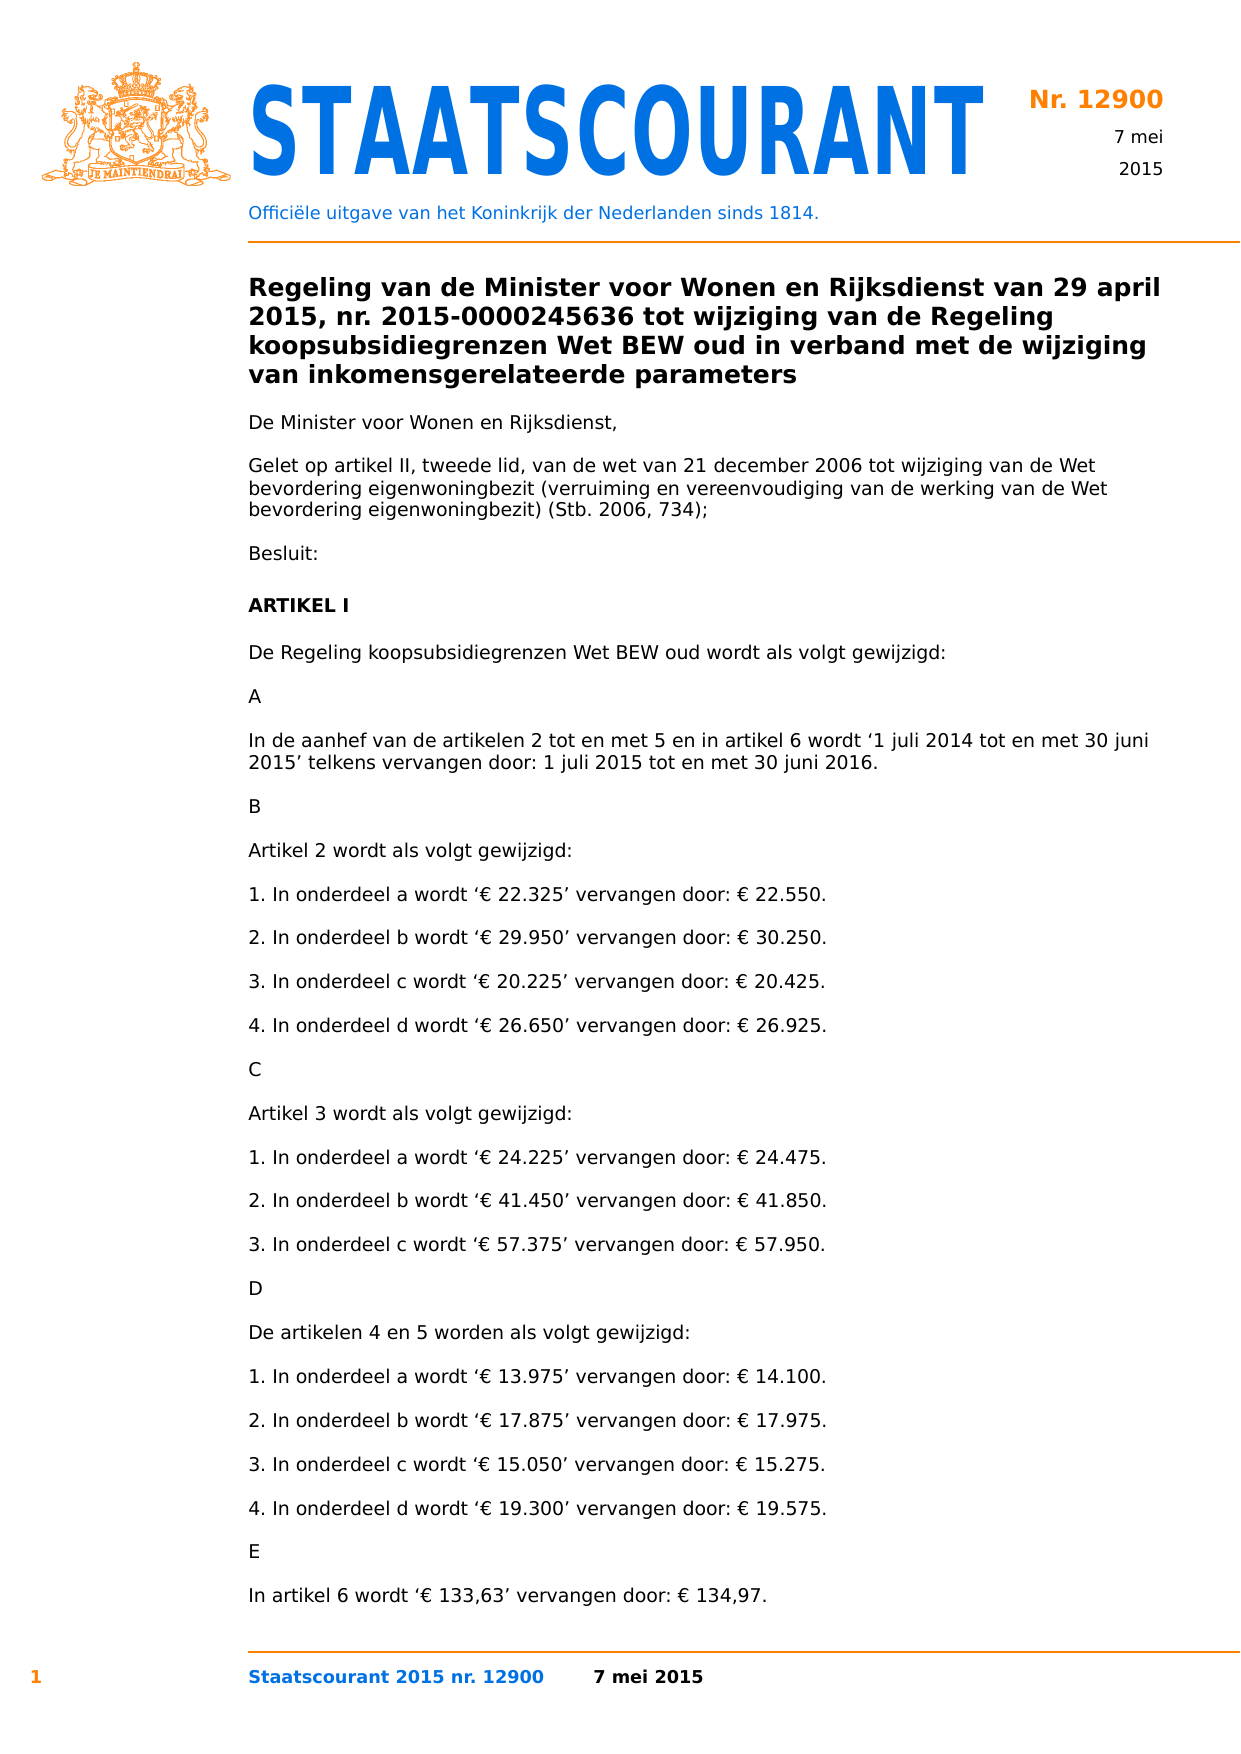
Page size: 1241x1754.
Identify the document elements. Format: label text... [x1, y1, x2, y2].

text Artikel 2 wordt als volgt gewijzigd: [248, 839, 1163, 862]
text 2. In onderdeel b wordt ‘€ 17.875’ vervangen door: € 17.975. [248, 1410, 1163, 1432]
text De artikelen 4 en 5 worden als volgt gewijzigd: [248, 1322, 1163, 1344]
text D [248, 1278, 1163, 1300]
table_header Nr. 12900 [998, 62, 1240, 121]
text 1. In onderdeel a wordt ‘€ 24.225’ vervangen door: € 24.475. [248, 1147, 1163, 1168]
text 1. In onderdeel a wordt ‘€ 13.975’ vervangen door: € 14.100. [248, 1366, 1163, 1388]
table_cell 2015 [998, 153, 1240, 203]
table_cell 7 mei [998, 121, 1240, 153]
text Besluit: [248, 543, 1163, 565]
text Artikel 3 wordt als volgt gewijzigd: [248, 1103, 1163, 1125]
text 3. In onderdeel c wordt ‘€ 57.375’ vervangen door: € 57.950. [248, 1234, 1163, 1256]
text 4. In onderdeel d wordt ‘€ 26.650’ vervangen door: € 26.925. [248, 1015, 1163, 1037]
subtitle Regeling van de Minister voor Wonen en Rijksdienst van 29 april 2015, nr. 2015-0000245636 tot wijziging van de Regeling koopsubsidiegrenzen Wet BEW oud in verband met de wijziging van inkomensgerelateerde parameters [248, 273, 1163, 390]
subtitle ARTIKEL I [248, 595, 1163, 617]
text C [248, 1059, 1163, 1081]
text 3. In onderdeel c wordt ‘€ 20.225’ vervangen door: € 20.425. [248, 971, 1163, 993]
text 2. In onderdeel b wordt ‘€ 41.450’ vervangen door: € 41.850. [248, 1190, 1163, 1212]
text De Regeling koopsubsidiegrenzen Wet BEW oud wordt als volgt gewijzigd: [248, 642, 1163, 664]
text E [248, 1541, 1163, 1563]
text De Minister voor Wonen en Rijksdienst, [248, 412, 1163, 433]
picture [41, 62, 231, 186]
text A [248, 686, 1163, 708]
table_cell Officiële uitgave van het Koninkrijk der Nederlanden sinds 1814. [248, 203, 1240, 241]
text B [248, 796, 1163, 818]
text 2. In onderdeel b wordt ‘€ 29.950’ vervangen door: € 30.250. [248, 927, 1163, 949]
text 1. In onderdeel a wordt ‘€ 22.325’ vervangen door: € 22.550. [248, 883, 1163, 905]
text Gelet op artikel II, tweede lid, van de wet van 21 december 2006 tot wijziging van de Wet bevordering eigenwoningbezit (verruiming en vereenvoudiging van de werking van de Wet bevordering eigenwoningbezit) (Stb. 2006, 734); [248, 455, 1163, 521]
table_header STAATSCOURANT [248, 62, 998, 203]
text In de aanhef van de artikelen 2 tot en met 5 en in artikel 6 wordt ‘1 juli 2014 tot en met 30 juni 2015’ telkens vervangen door: 1 juli 2015 tot en met 30 juni 2016. [248, 730, 1163, 774]
text 3. In onderdeel c wordt ‘€ 15.050’ vervangen door: € 15.275. [248, 1453, 1163, 1476]
text 4. In onderdeel d wordt ‘€ 19.300’ vervangen door: € 19.575. [248, 1497, 1163, 1519]
table_header [25, 62, 248, 241]
text In artikel 6 wordt ‘€ 133,63’ vervangen door: € 134,97. [248, 1585, 1163, 1607]
